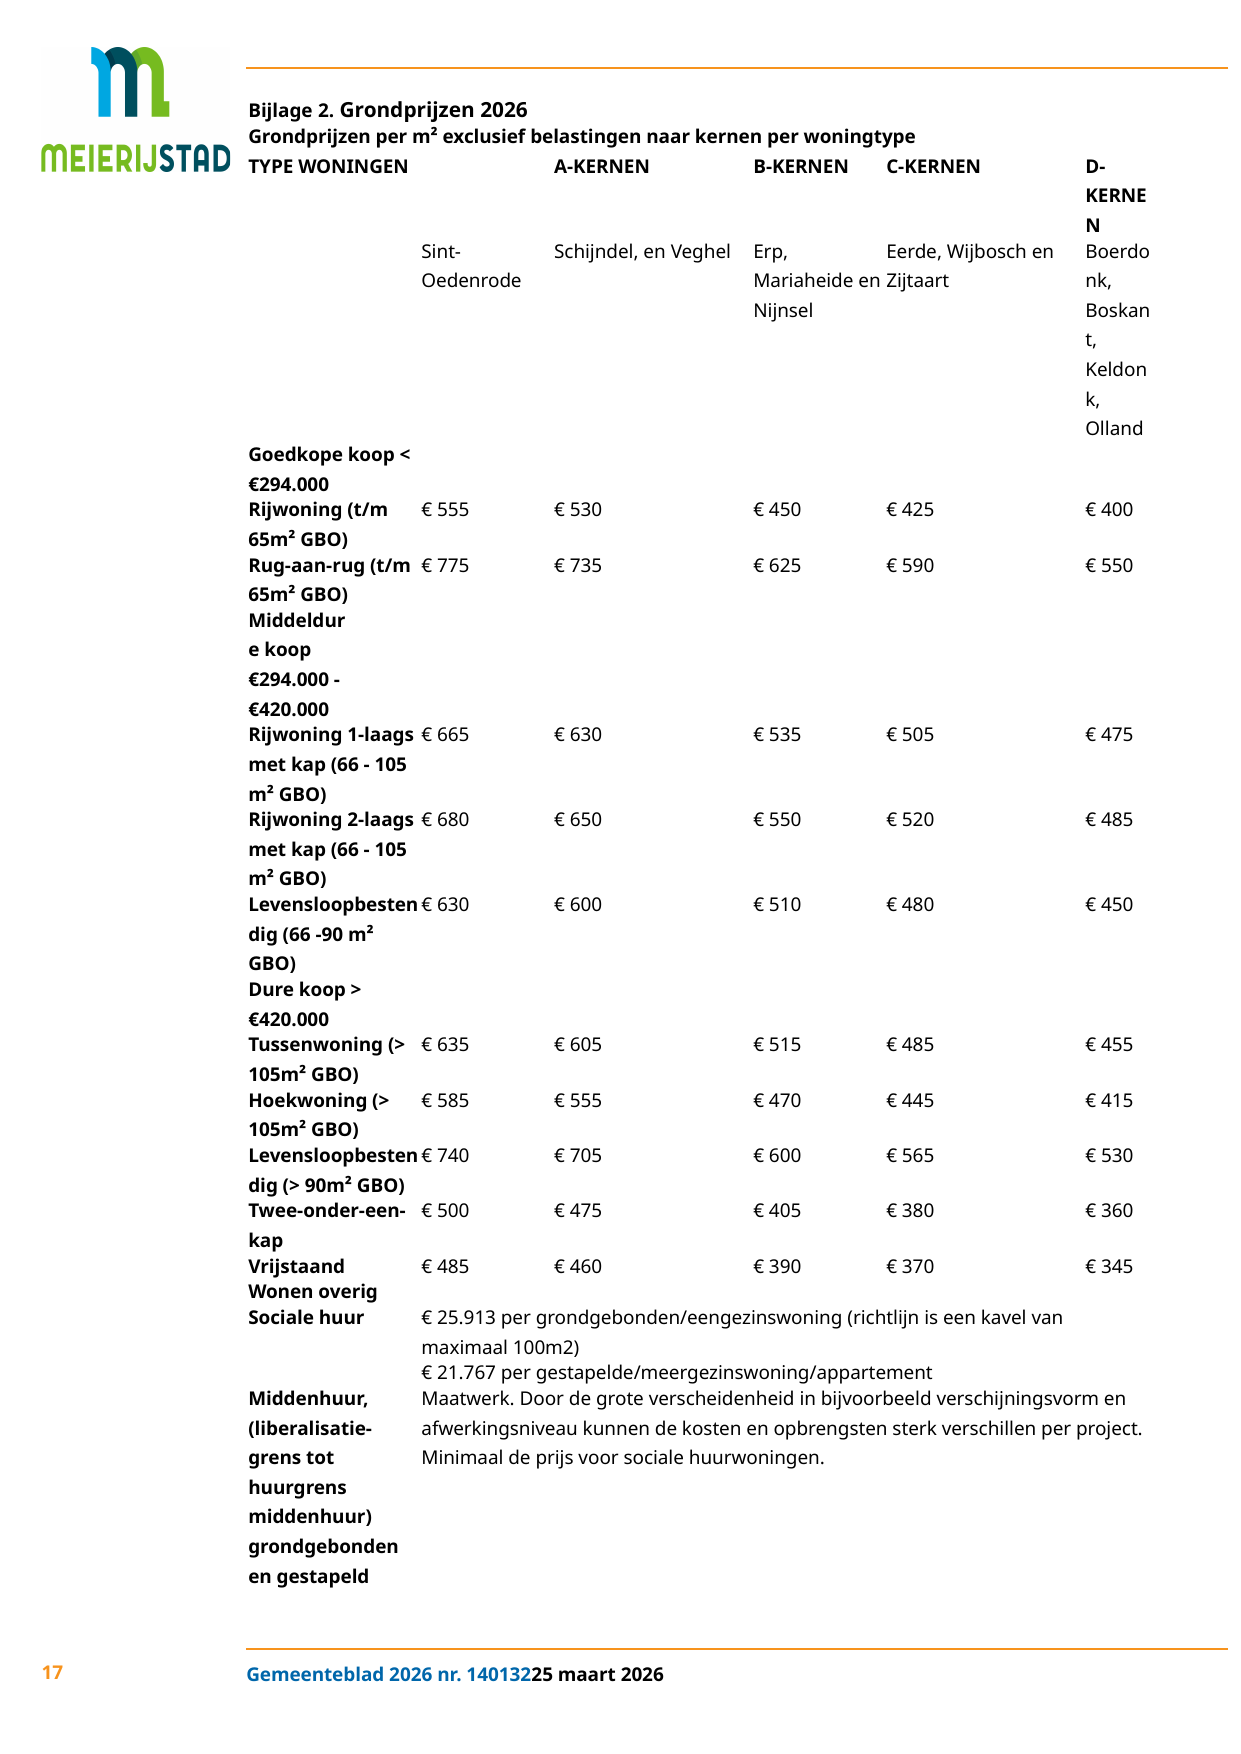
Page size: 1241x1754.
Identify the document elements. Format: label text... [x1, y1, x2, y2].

table_cell € 630 [421, 891, 554, 976]
table_cell € 520 [886, 806, 1085, 891]
table_cell Dure koop > €420.000 [248, 976, 421, 1032]
table_cell € 445 [886, 1087, 1085, 1142]
table_cell Levensloopbestendig (> 90m² GBO) [248, 1142, 421, 1197]
table_cell [886, 441, 1085, 496]
table_cell [1085, 441, 1152, 496]
table_cell € 600 [554, 891, 753, 976]
table_cell € 735 [554, 552, 753, 607]
table_cell Schijndel, en Veghel [554, 238, 753, 441]
table_cell [886, 976, 1085, 1032]
table_cell € 360 [1085, 1198, 1152, 1253]
table_cell Rijwoning 1-laags met kap (66 - 105 m² GBO) [248, 722, 421, 806]
table_cell € 600 [753, 1142, 886, 1197]
table_cell € 705 [554, 1142, 753, 1197]
text Bijlage 2. Grondprijzen 2026 [248, 95, 1152, 123]
table_cell € 21.767 per gestapelde/meergezinswoning/appartement [421, 1360, 1152, 1385]
table_cell € 475 [554, 1198, 753, 1253]
table_cell € 405 [753, 1198, 886, 1253]
picture [41, 47, 231, 172]
table_cell Erp, Mariaheide en Nijnsel [753, 238, 886, 441]
table_cell € 470 [753, 1087, 886, 1142]
table_cell Maatwerk. Door de grote verscheidenheid in bijvoorbeeld verschijningsvorm en afwerkingsniveau kunnen de kosten en opbrengsten sterk verschillen per project. Minimaal de prijs voor sociale huurwoningen. [421, 1385, 1152, 1588]
table_cell € 370 [886, 1253, 1085, 1278]
table_cell [554, 976, 753, 1032]
table_cell € 485 [886, 1032, 1085, 1087]
table_cell € 455 [1085, 1032, 1152, 1087]
table_cell Twee-onder-een-kap [248, 1198, 421, 1253]
table_cell € 390 [753, 1253, 886, 1278]
table_header B-KERNEN [753, 153, 886, 238]
table_cell [421, 441, 554, 496]
table_cell € 680 [421, 806, 554, 891]
table_cell [248, 1360, 421, 1385]
text Grondprijzen per m² exclusief belastingen naar kernen per woningtype [248, 123, 1152, 149]
table_cell € 625 [753, 552, 886, 607]
table_cell Boerdonk, Boskant, Keldonk, Olland [1085, 238, 1152, 441]
table_cell € 535 [753, 722, 886, 806]
table_cell Middenhuur, (liberalisatie-grens tot huurgrens middenhuur) grondgebonden en gestapeld [248, 1385, 421, 1588]
table_cell € 530 [554, 496, 753, 552]
table_cell € 530 [1085, 1142, 1152, 1197]
table_cell [421, 1279, 488, 1304]
table_cell [488, 1279, 620, 1304]
table_cell [248, 238, 421, 441]
table_cell Sint-Oedenrode [421, 238, 554, 441]
table_header TYPE WONINGEN [248, 153, 421, 238]
table_cell Tussenwoning (> 105m² GBO) [248, 1032, 421, 1087]
table_cell € 415 [1085, 1087, 1152, 1142]
table_cell [952, 607, 1152, 722]
table_cell € 635 [421, 1032, 554, 1087]
table_header D-KERNEN [1085, 153, 1152, 238]
table_cell € 585 [421, 1087, 554, 1142]
table_cell [554, 441, 753, 496]
table_cell € 480 [886, 891, 1085, 976]
table_cell Eerde, Wijbosch en Zijtaart [886, 238, 1085, 441]
table_cell € 550 [753, 806, 886, 891]
table_cell € 450 [753, 496, 886, 552]
table_cell € 515 [753, 1032, 886, 1087]
table_cell € 450 [1085, 891, 1152, 976]
table_cell [1085, 976, 1152, 1032]
table_cell € 740 [421, 1142, 554, 1197]
table_cell [687, 607, 952, 722]
table_cell € 25.913 per grondgebonden/eengezinswoning (richtlijn is een kavel van maximaal 100m2) [421, 1304, 1152, 1359]
table_cell Rijwoning (t/m 65m² GBO) [248, 496, 421, 552]
table_cell € 345 [1085, 1253, 1152, 1278]
table_header C-KERNEN [886, 153, 1085, 238]
table_cell € 555 [421, 496, 554, 552]
table_header A-KERNEN [554, 153, 753, 238]
table_header [421, 153, 554, 238]
table_cell [753, 441, 886, 496]
table_cell € 485 [421, 1253, 554, 1278]
table_cell € 510 [753, 891, 886, 976]
table_cell € 565 [886, 1142, 1085, 1197]
table_cell € 475 [1085, 722, 1152, 806]
table_cell Wonen overig [248, 1279, 421, 1304]
table_cell € 500 [421, 1198, 554, 1253]
table_cell € 425 [886, 496, 1085, 552]
table_cell € 460 [554, 1253, 753, 1278]
table_cell [820, 1279, 1019, 1304]
table_cell Rijwoning 2-laags met kap (66 - 105 m² GBO) [248, 806, 421, 891]
table_cell Levensloopbestendig (66 -90 m² GBO) [248, 891, 421, 976]
table_cell € 555 [554, 1087, 753, 1142]
table_cell € 605 [554, 1032, 753, 1087]
table_cell € 650 [554, 806, 753, 891]
table_cell [355, 607, 687, 722]
table_cell € 630 [554, 722, 753, 806]
table_cell € 665 [421, 722, 554, 806]
table_cell [620, 1279, 819, 1304]
table_cell € 775 [421, 552, 554, 607]
table_cell [1019, 1279, 1152, 1304]
table_cell Hoekwoning (> 105m² GBO) [248, 1087, 421, 1142]
table_cell Rug-aan-rug (t/m 65m² GBO) [248, 552, 421, 607]
table_cell € 485 [1085, 806, 1152, 891]
table_cell Sociale huur [248, 1304, 421, 1359]
table_cell Vrijstaand [248, 1253, 421, 1278]
table_cell [421, 976, 554, 1032]
table_cell € 590 [886, 552, 1085, 607]
table_cell Middeldure koop €294.000 - €420.000 [248, 607, 355, 722]
table_cell € 550 [1085, 552, 1152, 607]
table_cell Goedkope koop < €294.000 [248, 441, 421, 496]
table_cell € 400 [1085, 496, 1152, 552]
table_cell € 505 [886, 722, 1085, 806]
table_cell [753, 976, 886, 1032]
table_cell € 380 [886, 1198, 1085, 1253]
